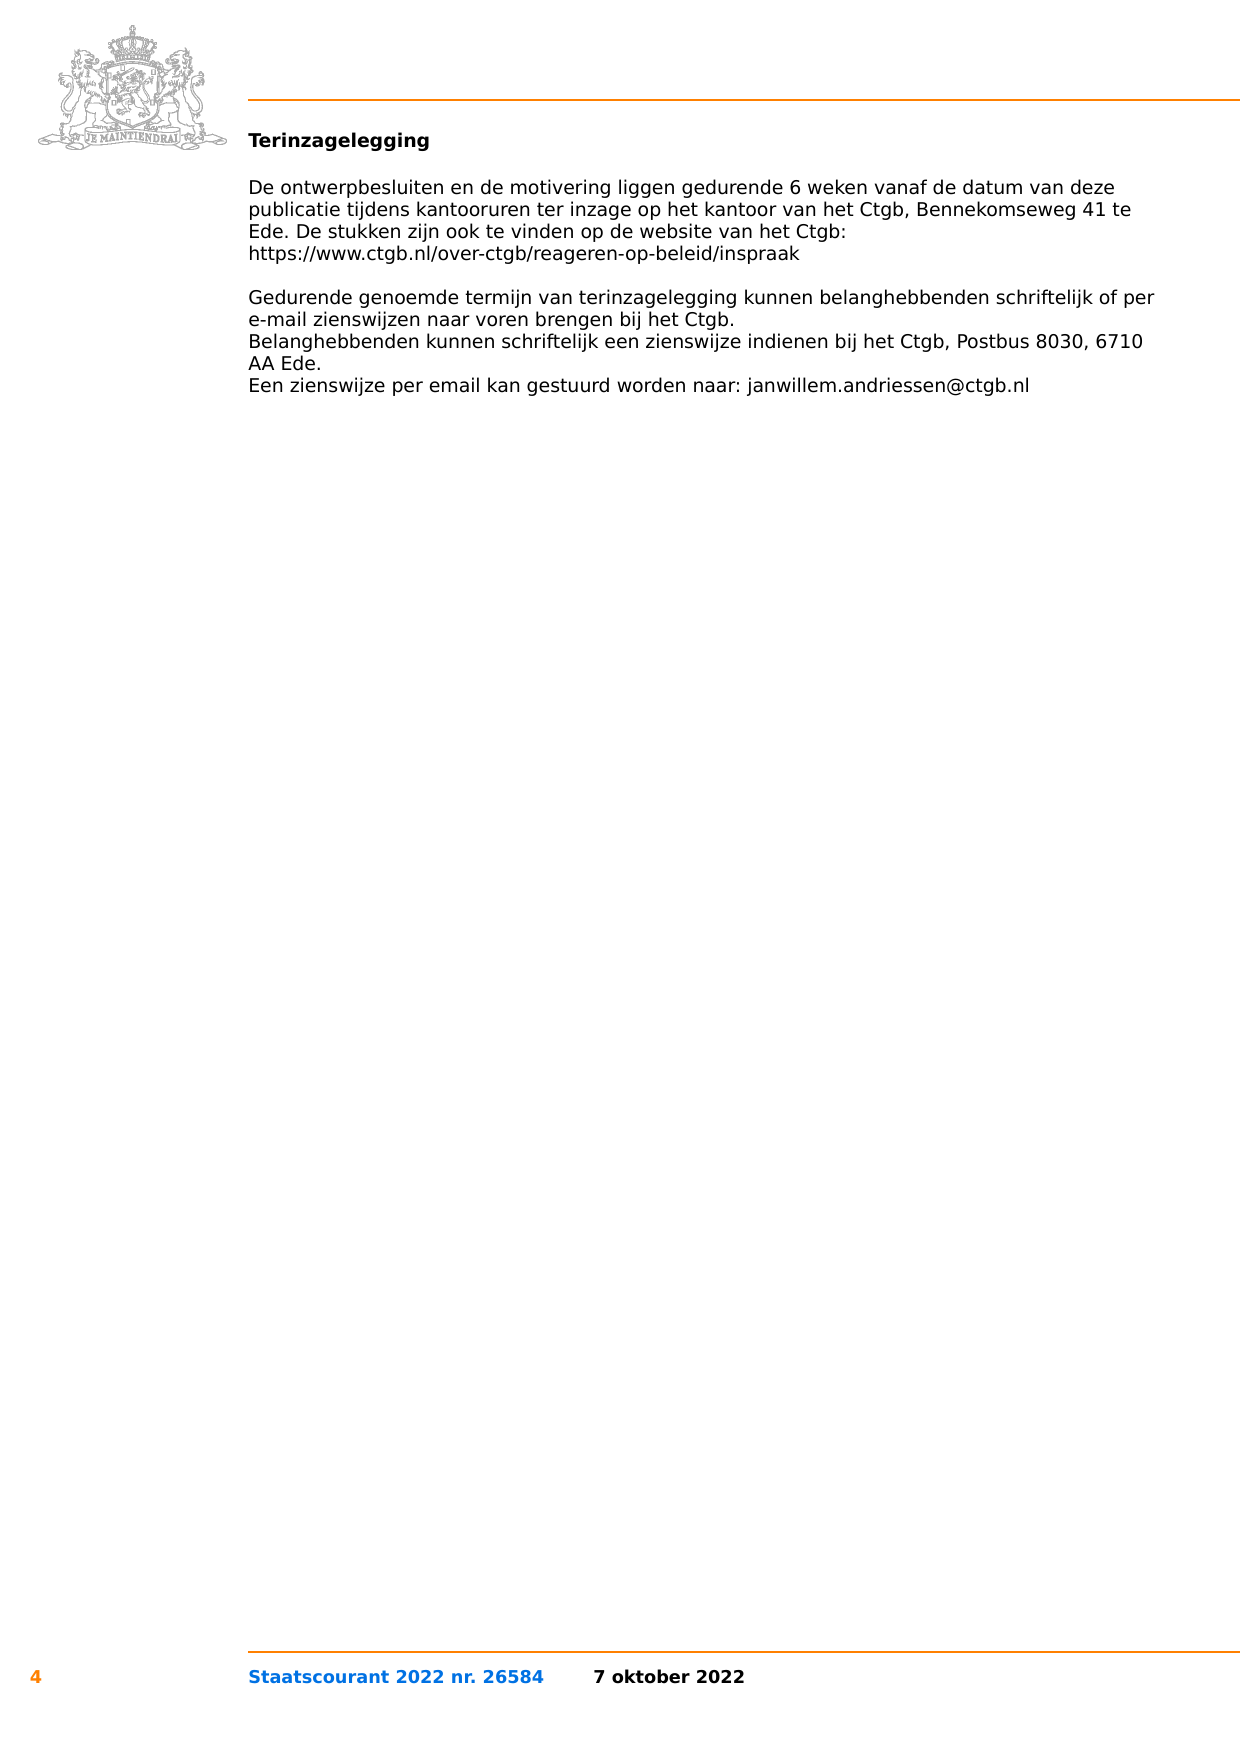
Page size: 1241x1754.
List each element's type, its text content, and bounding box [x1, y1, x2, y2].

text Gedurende genoemde termijn van terinzagelegging kunnen belanghebbenden schriftelijk of per e-mail zienswijzen naar voren brengen bij het Ctgb. [248, 287, 1163, 331]
text Belanghebbenden kunnen schriftelijk een zienswijze indienen bij het Ctgb, Postbus 8030, 6710 AA Ede. [248, 331, 1163, 374]
subtitle Terinzagelegging [248, 130, 1163, 152]
text Een zienswijze per email kan gestuurd worden naar: janwillem.andriessen@ctgb.nl [248, 374, 1163, 397]
text De ontwerpbesluiten en de motivering liggen gedurende 6 weken vanaf de datum van deze publicatie tijdens kantooruren ter inzage op het kantoor van het Ctgb, Bennekomseweg 41 te Ede. De stukken zijn ook te vinden op de website van het Ctgb: https://www.ctgb.nl/over-ctgb/reageren-op-beleid/inspraak [248, 177, 1163, 265]
picture [38, 25, 227, 150]
